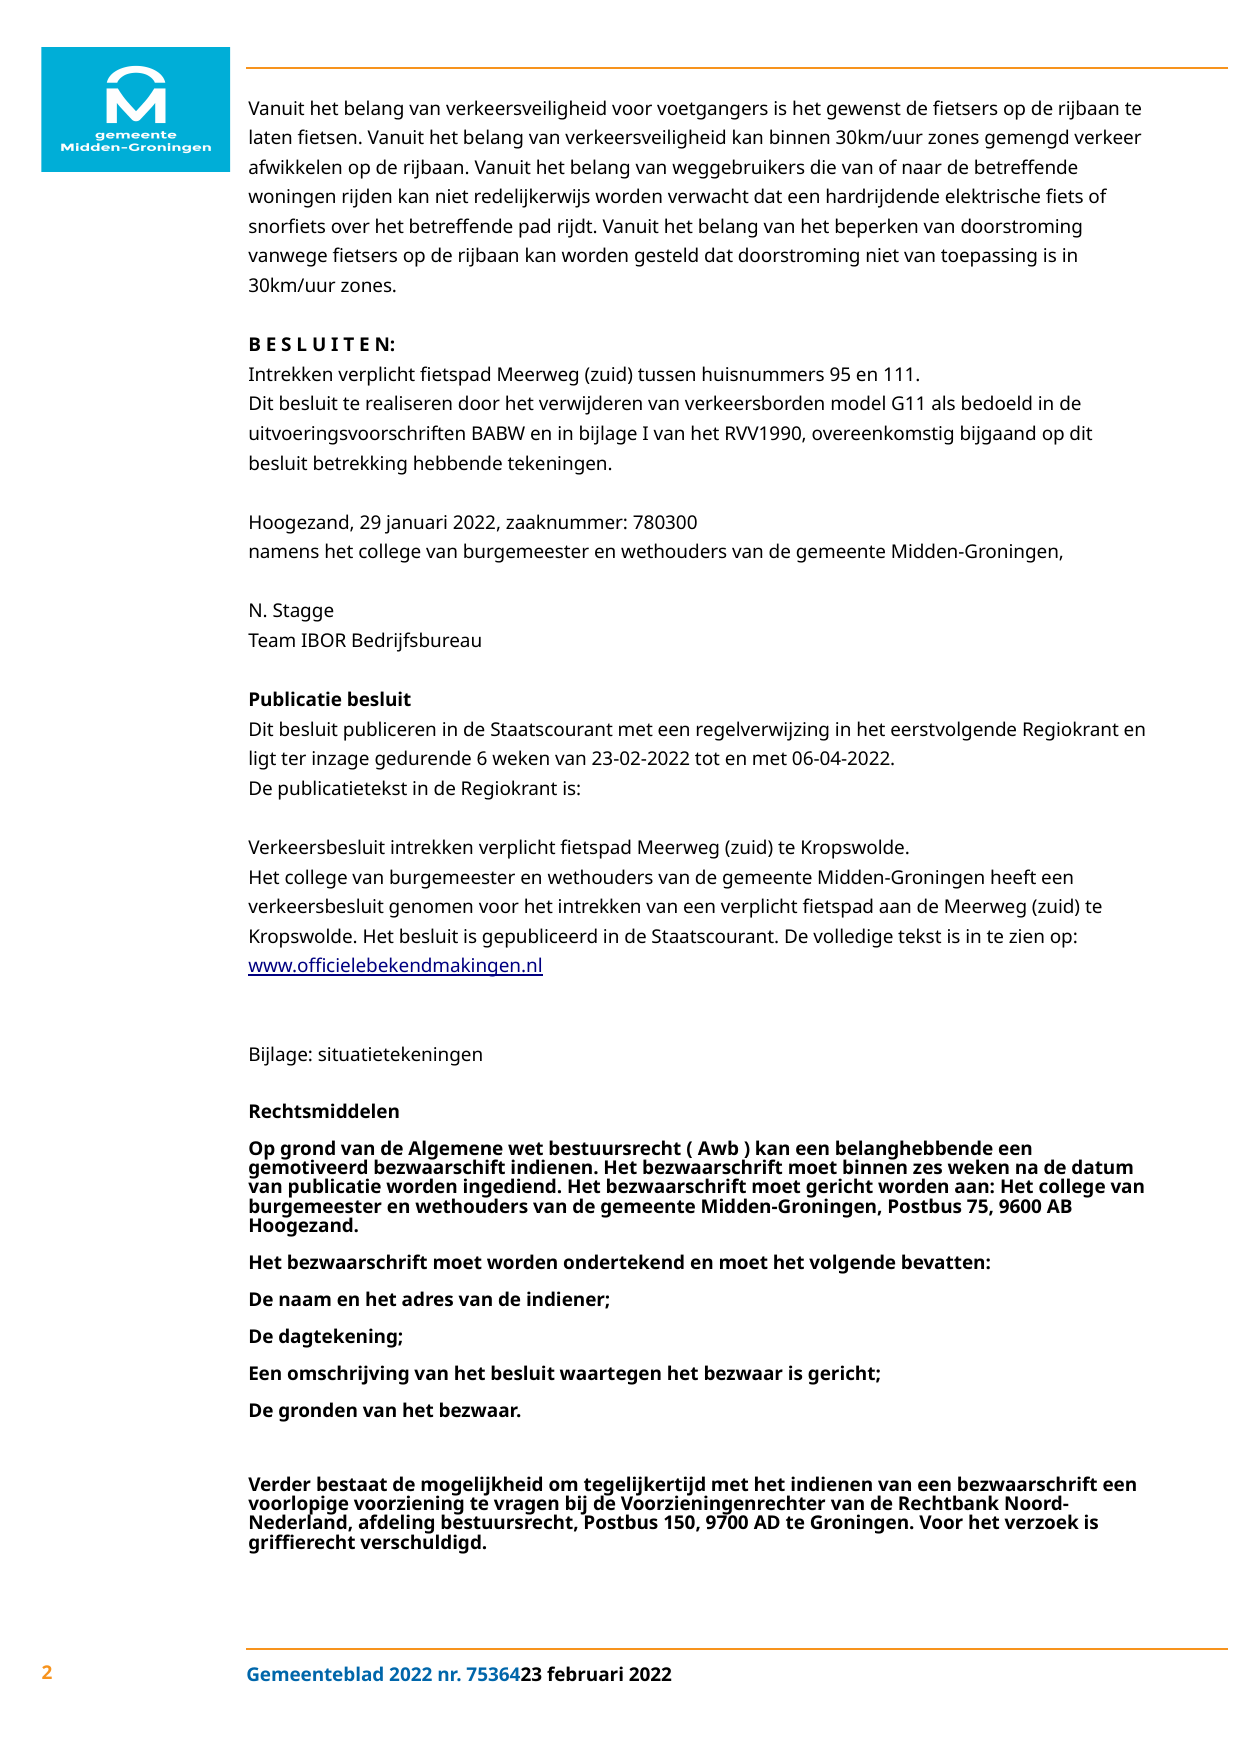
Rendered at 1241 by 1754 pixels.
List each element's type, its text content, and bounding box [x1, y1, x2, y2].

text Dit besluit publiceren in de Staatscourant met een regelverwijzing in het eerstvolgende Regiokrant en ligt ter inzage gedurende 6 weken van 23-02-2022 tot en met 06-04-2022. [248, 716, 1152, 771]
text De naam en het adres van de indiener; [248, 1291, 1152, 1310]
text Bijlage: situatietekeningen [248, 1041, 1152, 1067]
picture [108, 66, 164, 82]
text namens het college van burgemeester en wethouders van de gemeente Midden-Groningen, [248, 538, 1152, 564]
text Team IBOR Bedrijfsbureau [248, 627, 1152, 653]
text Op grond van de Algemene wet bestuursrecht ( Awb ) kan een belanghebbende een gemotiveerd bezwaarschift indienen. Het bezwaarschrift moet binnen zes weken na de datum van publicatie worden ingediend. Het bezwaarschrift moet gericht worden aan: Het college van burgemeester en wethouders van de gemeente Midden-Groningen, Postbus 75, 9600 AB Hoogezand. [248, 1140, 1152, 1236]
text Publicatie besluit [248, 686, 1152, 712]
text Een omschrijving van het besluit waartegen het bezwaar is gericht; [248, 1365, 1152, 1384]
text Vanuit het belang van verkeersveiligheid voor voetgangers is het gewenst de fietsers op de rijbaan te laten fietsen. Vanuit het belang van verkeersveiligheid kan binnen 30km/uur zones gemengd verkeer afwikkelen op de rijbaan. Vanuit het belang van weggebruikers die van of naar de betreffende woningen rijden kan niet redelijkerwijs worden verwacht dat een hardrijdende elektrische fiets of snorfiets over het betreffende pad rijdt. Vanuit het belang van het beperken van doorstroming vanwege fietsers op de rijbaan kan worden gesteld dat doorstroming niet van toepassing is in 30km/uur zones. [248, 95, 1152, 298]
text Hoogezand, 29 januari 2022, zaaknummer: 780300 [248, 509, 1152, 535]
text Dit besluit te realiseren door het verwijderen van verkeersborden model G11 als bedoeld in de uitvoeringsvoorschriften BABW en in bijlage I van het RVV1990, overeenkomstig bijgaand op dit besluit betrekking hebbende tekeningen. [248, 391, 1152, 476]
text De dagtekening; [248, 1328, 1152, 1347]
text N. Stagge [248, 598, 1152, 623]
text Het bezwaarschrift moet worden ondertekend en moet het volgende bevatten: [248, 1254, 1152, 1273]
text De publicatietekst in de Regiokrant is: [248, 775, 1152, 801]
text B E S L U I T E N: [248, 331, 1152, 357]
text Intrekken verplicht fietspad Meerweg (zuid) tussen huisnummers 95 en 111. [248, 361, 1152, 387]
picture [184, 146, 190, 153]
text Het college van burgemeester en wethouders van de gemeente Midden-Groningen heeft een verkeersbesluit genomen voor het intrekken van een verplicht fietspad aan de Meerweg (zuid) te Kropswolde. Het besluit is gepubliceerd in de Staatscourant. De volledige tekst is in te zien op: www.officielebekendmakingen.nl [248, 864, 1152, 978]
picture [107, 89, 165, 122]
text De gronden van het bezwaar. [248, 1402, 1152, 1421]
text Verder bestaat de mogelijkheid om tegelijkertijd met het indienen van een bezwaarschrift een voorlopige voorziening te vragen bij de Voorzieningenrechter van de Rechtbank Noord-Nederland, afdeling bestuursrecht, Postbus 150, 9700 AD te Groningen. Voor het verzoek is griffierecht verschuldigd. [248, 1476, 1152, 1553]
text Verkeersbesluit intrekken verplicht fietspad Meerweg (zuid) te Kropswolde. [248, 834, 1152, 860]
text Rechtsmiddelen [248, 1103, 1152, 1122]
